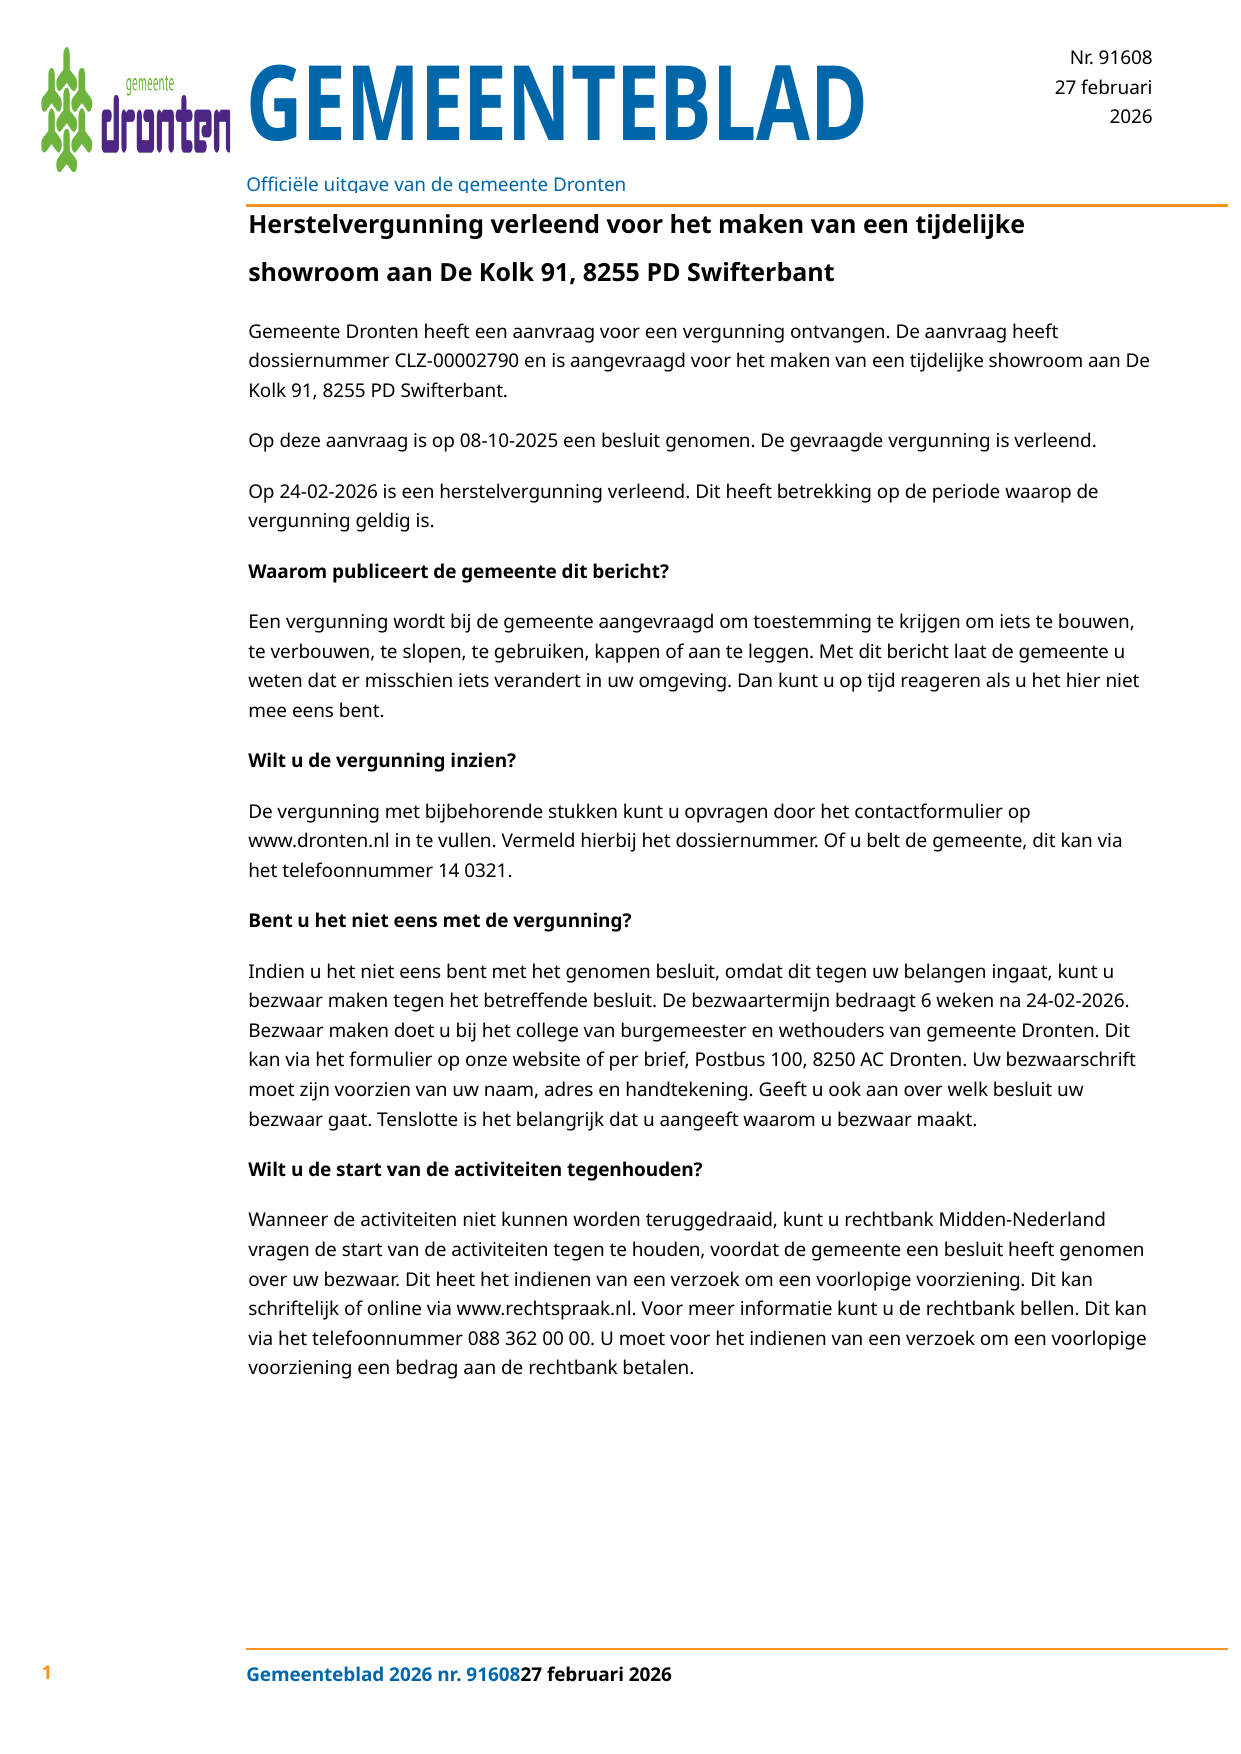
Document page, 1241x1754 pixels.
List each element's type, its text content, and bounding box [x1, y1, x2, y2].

picture [41, 47, 231, 172]
text Wanneer de activiteiten niet kunnen worden teruggedraaid, kunt u rechtbank Midden-Nederland vragen de start van de activiteiten tegen te houden, voordat de gemeente een besluit heeft genomen over uw bezwaar. Dit heet het indienen van een verzoek om een voorlopige voorziening. Dit kan schriftelijk of online via www.rechtspraak.nl. Voor meer informatie kunt u de rechtbank bellen. Dit kan via het telefoonnummer 088 362 00 00. U moet voor het indienen van een verzoek om een voorlopige voorziening een bedrag aan de rechtbank betalen. [248, 1207, 1152, 1380]
text De vergunning met bijbehorende stukken kunt u opvragen door het contactformulier op www.dronten.nl in te vullen. Vermeld hierbij het dossiernummer. Of u belt de gemeente, dit kan via het telefoonnummer 14 0321. [248, 798, 1152, 883]
text Waarom publiceert de gemeente dit bericht? [248, 558, 1152, 584]
text Wilt u de start van de activiteiten tegenhouden? [248, 1156, 1152, 1182]
text Op deze aanvraag is op 08-10-2025 een besluit genomen. De gevraagde vergunning is verleend. [248, 427, 1152, 453]
text Bent u het niet eens met de vergunning? [248, 907, 1152, 933]
text Gemeente Dronten heeft een aanvraag voor een vergunning ontvangen. De aanvraag heeft dossiernummer CLZ-00002790 en is aangevraagd voor het maken van een tijdelijke showroom aan De Kolk 91, 8255 PD Swifterbant. [248, 318, 1152, 403]
text Indien u het niet eens bent met het genomen besluit, omdat dit tegen uw belangen ingaat, kunt u bezwaar maken tegen het betreffende besluit. De bezwaartermijn bedraagt 6 weken na 24-02-2026. Bezwaar maken doet u bij het college van burgemeester en wethouders van gemeente Dronten. Dit kan via het formulier op onze website of per brief, Postbus 100, 8250 AC Dronten. Uw bezwaarschrift moet zijn voorzien van uw naam, adres en handtekening. Geeft u ook aan over welk besluit uw bezwaar gaat. Tenslotte is het belangrijk dat u aangeeft waarom u bezwaar maakt. [248, 958, 1152, 1132]
text Een vergunning wordt bij de gemeente aangevraagd om toestemming te krijgen om iets te bouwen, te verbouwen, te slopen, te gebruiken, kappen of aan te leggen. Met dit bericht laat de gemeente u weten dat er misschien iets verandert in uw omgeving. Dan kunt u op tijd reageren als u het hier niet mee eens bent. [248, 608, 1152, 723]
text Herstelvergunning verleend voor het maken van een tijdelijke showroom aan De Kolk 91, 8255 PD Swifterbant [248, 207, 1152, 288]
text Wilt u de vergunning inzien? [248, 747, 1152, 773]
text Op 24-02-2026 is een herstelvergunning verleend. Dit heeft betrekking op de periode waarop de vergunning geldig is. [248, 478, 1152, 533]
